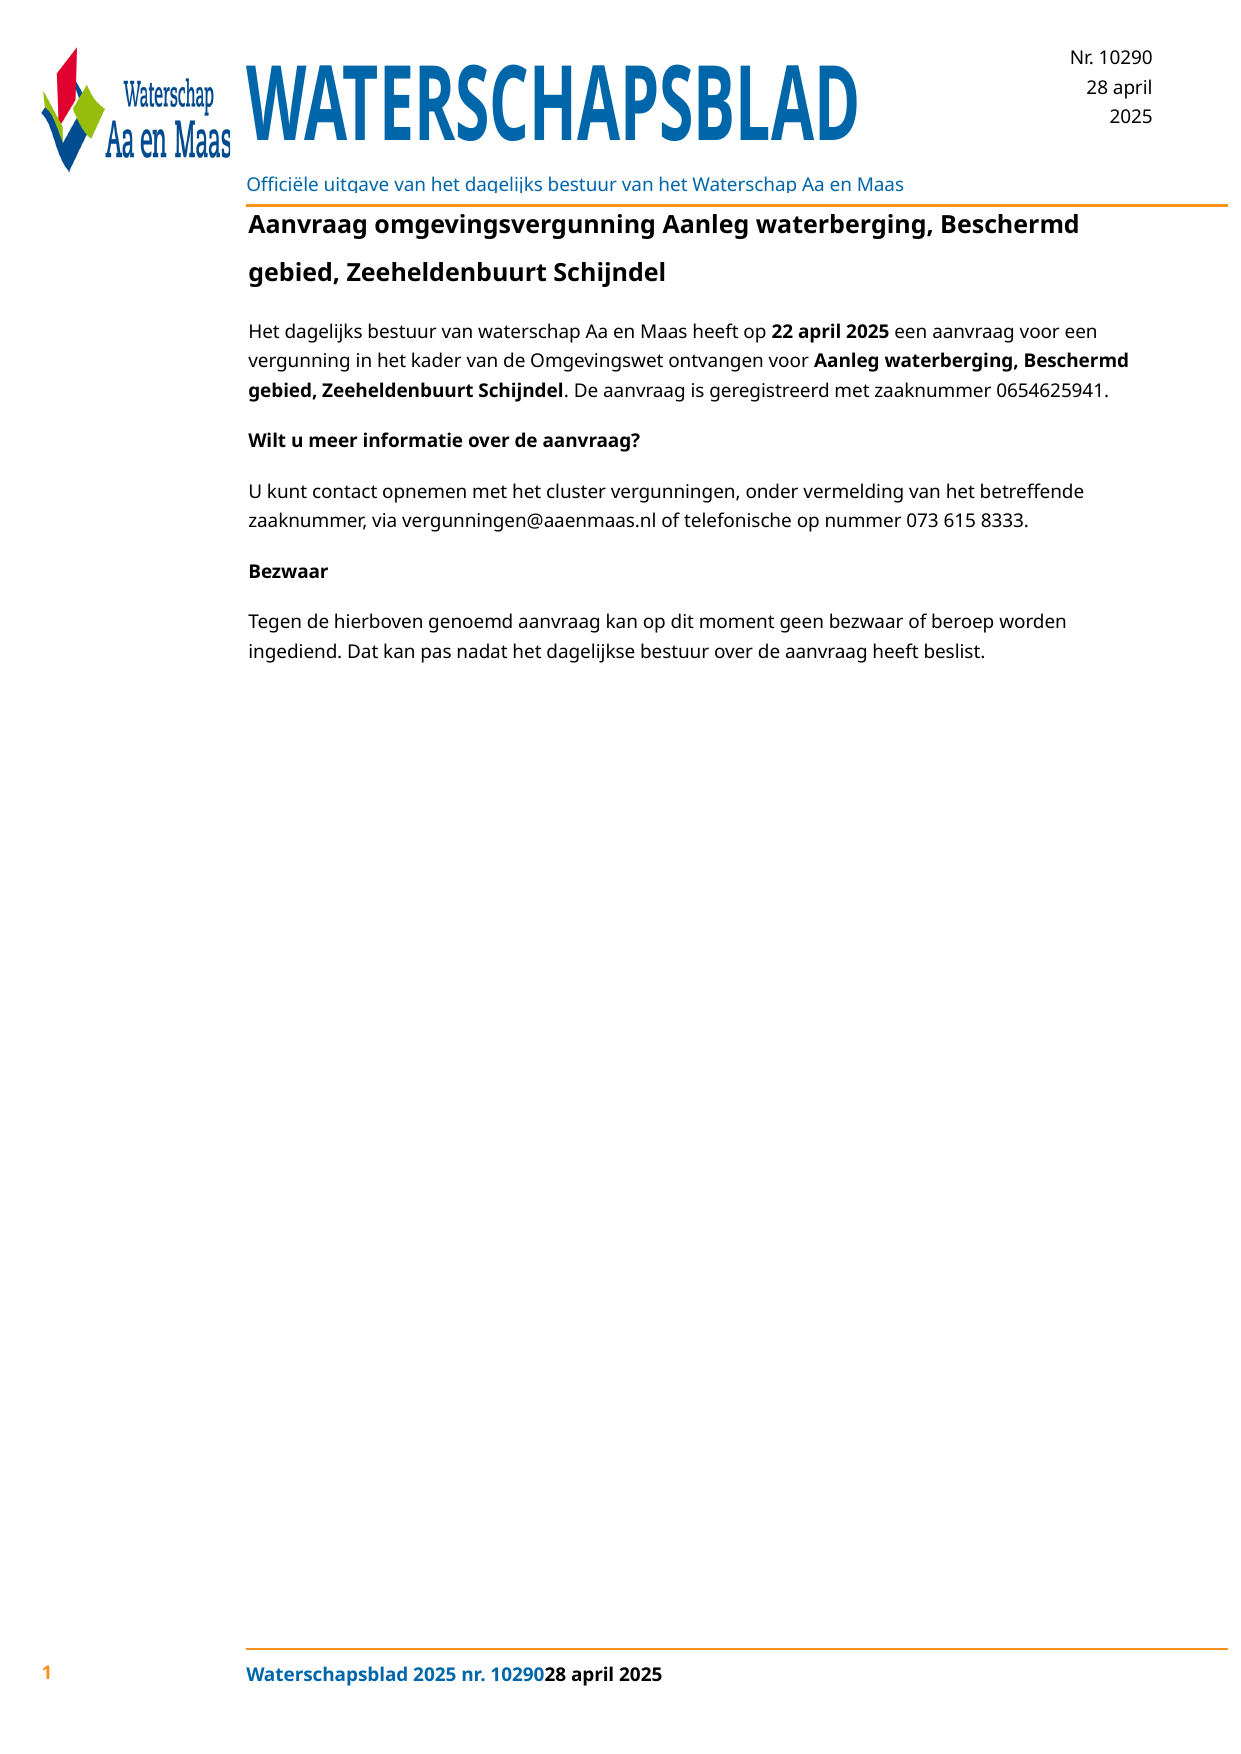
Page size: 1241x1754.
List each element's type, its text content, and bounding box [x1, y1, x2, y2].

text Tegen de hierboven genoemd aanvraag kan op dit moment geen bezwaar of beroep worden ingediend. Dat kan pas nadat het dagelijkse bestuur over de aanvraag heeft beslist. [248, 608, 1152, 664]
text Aanvraag omgevingsvergunning Aanleg waterberging, Beschermd gebied, Zeeheldenbuurt Schijndel [248, 207, 1152, 288]
text Het dagelijks bestuur van waterschap Aa en Maas heeft op 22 april 2025 een aanvraag voor een vergunning in het kader van de Omgevingswet ontvangen voor Aanleg waterberging, Beschermd gebied, Zeeheldenbuurt Schijndel. De aanvraag is geregistreerd met zaaknummer 0654625941. [248, 318, 1152, 403]
picture [41, 47, 231, 172]
text Bezwaar [248, 558, 1152, 584]
text Wilt u meer informatie over de aanvraag? [248, 427, 1152, 453]
text U kunt contact opnemen met het cluster vergunningen, onder vermelding van het betreffende zaaknummer, via vergunningen@aaenmaas.nl of telefonische op nummer 073 615 8333. [248, 478, 1152, 533]
